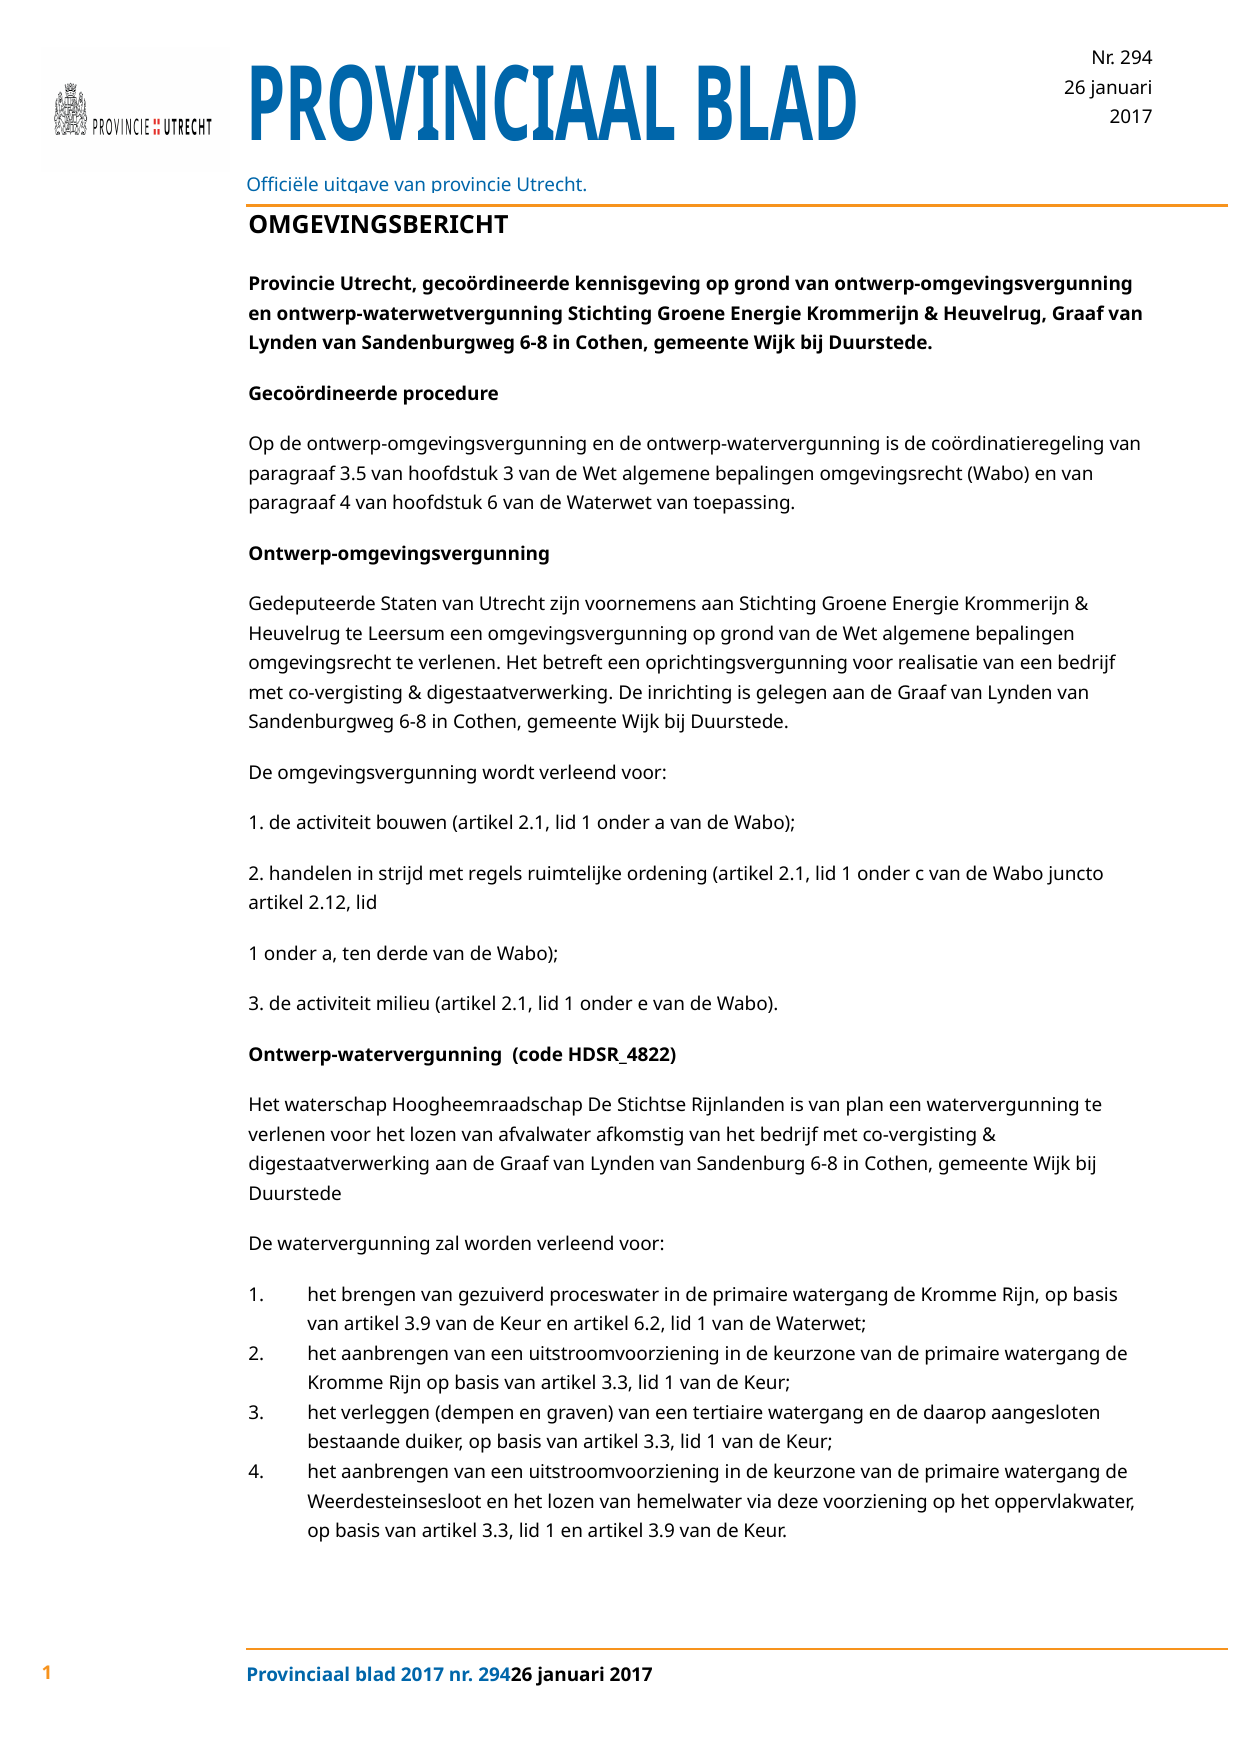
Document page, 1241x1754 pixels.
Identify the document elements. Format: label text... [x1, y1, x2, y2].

text Ontwerp-watervergunning (code HDSR_4822) [248, 1041, 1152, 1066]
picture [41, 47, 231, 172]
text Gedeputeerde Staten van Utrecht zijn voornemens aan Stichting Groene Energie Krommerijn & Heuvelrug te Leersum een omgevingsvergunning op grond van de Wet algemene bepalingen omgevingsrecht te verlenen. Het betreft een oprichtingsvergunning voor realisatie van een bedrijf met co-vergisting & digestaatverwerking. De inrichting is gelegen aan de Graaf van Lynden van Sandenburgweg 6-8 in Cothen, gemeente Wijk bij Duurstede. [248, 590, 1152, 734]
text De watervergunning zal worden verleend voor: [248, 1230, 1152, 1256]
text 2. handelen in strijd met regels ruimtelijke ordening (artikel 2.1, lid 1 onder c van de Wabo juncto artikel 2.12, lid [248, 860, 1152, 915]
text Gecoördineerde procedure [248, 380, 1152, 406]
text Op de ontwerp-omgevingsvergunning en de ontwerp-watervergunning is de coördinatieregeling van paragraaf 3.5 van hoofdstuk 3 van de Wet algemene bepalingen omgevingsrecht (Wabo) en van paragraaf 4 van hoofdstuk 6 van de Waterwet van toepassing. [248, 430, 1152, 515]
text Provincie Utrecht, gecoördineerde kennisgeving op grond van ontwerp-omgevingsvergunning en ontwerp-waterwetvergunning Stichting Groene Energie Krommerijn & Heuvelrug, Graaf van Lynden van Sandenburgweg 6-8 in Cothen, gemeente Wijk bij Duurstede. [248, 270, 1152, 355]
list het aanbrengen van een uitstroomvoorziening in de keurzone van de primaire watergang de Weerdesteinsesloot en het lozen van hemelwater via deze voorziening op het oppervlakwater, op basis van artikel 3.3, lid 1 en artikel 3.9 van de Keur. [248, 1458, 1152, 1543]
list het verleggen (dempen en graven) van een tertiaire watergang en de daarop aangesloten bestaande duiker, op basis van artikel 3.3, lid 1 van de Keur; [248, 1399, 1152, 1454]
text De omgevingsvergunning wordt verleend voor: [248, 759, 1152, 785]
text Het waterschap Hoogheemraadschap De Stichtse Rijnlanden is van plan een watervergunning te verlenen voor het lozen van afvalwater afkomstig van het bedrijf met co-vergisting & digestaatverwerking aan de Graaf van Lynden van Sandenburg 6-8 in Cothen, gemeente Wijk bij Duurstede [248, 1091, 1152, 1206]
text 1. de activiteit bouwen (artikel 2.1, lid 1 onder a van de Wabo); [248, 809, 1152, 835]
list het aanbrengen van een uitstroomvoorziening in de keurzone van de primaire watergang de Kromme Rijn op basis van artikel 3.3, lid 1 van de Keur; [248, 1340, 1152, 1395]
list het brengen van gezuiverd proceswater in de primaire watergang de Kromme Rijn, op basis van artikel 3.9 van de Keur en artikel 6.2, lid 1 van de Waterwet; [248, 1281, 1152, 1336]
text 3. de activiteit milieu (artikel 2.1, lid 1 onder e van de Wabo). [248, 990, 1152, 1016]
text 1 onder a, ten derde van de Wabo); [248, 940, 1152, 966]
text OMGEVINGSBERICHT [248, 207, 1152, 241]
text Ontwerp-omgevingsvergunning [248, 540, 1152, 566]
